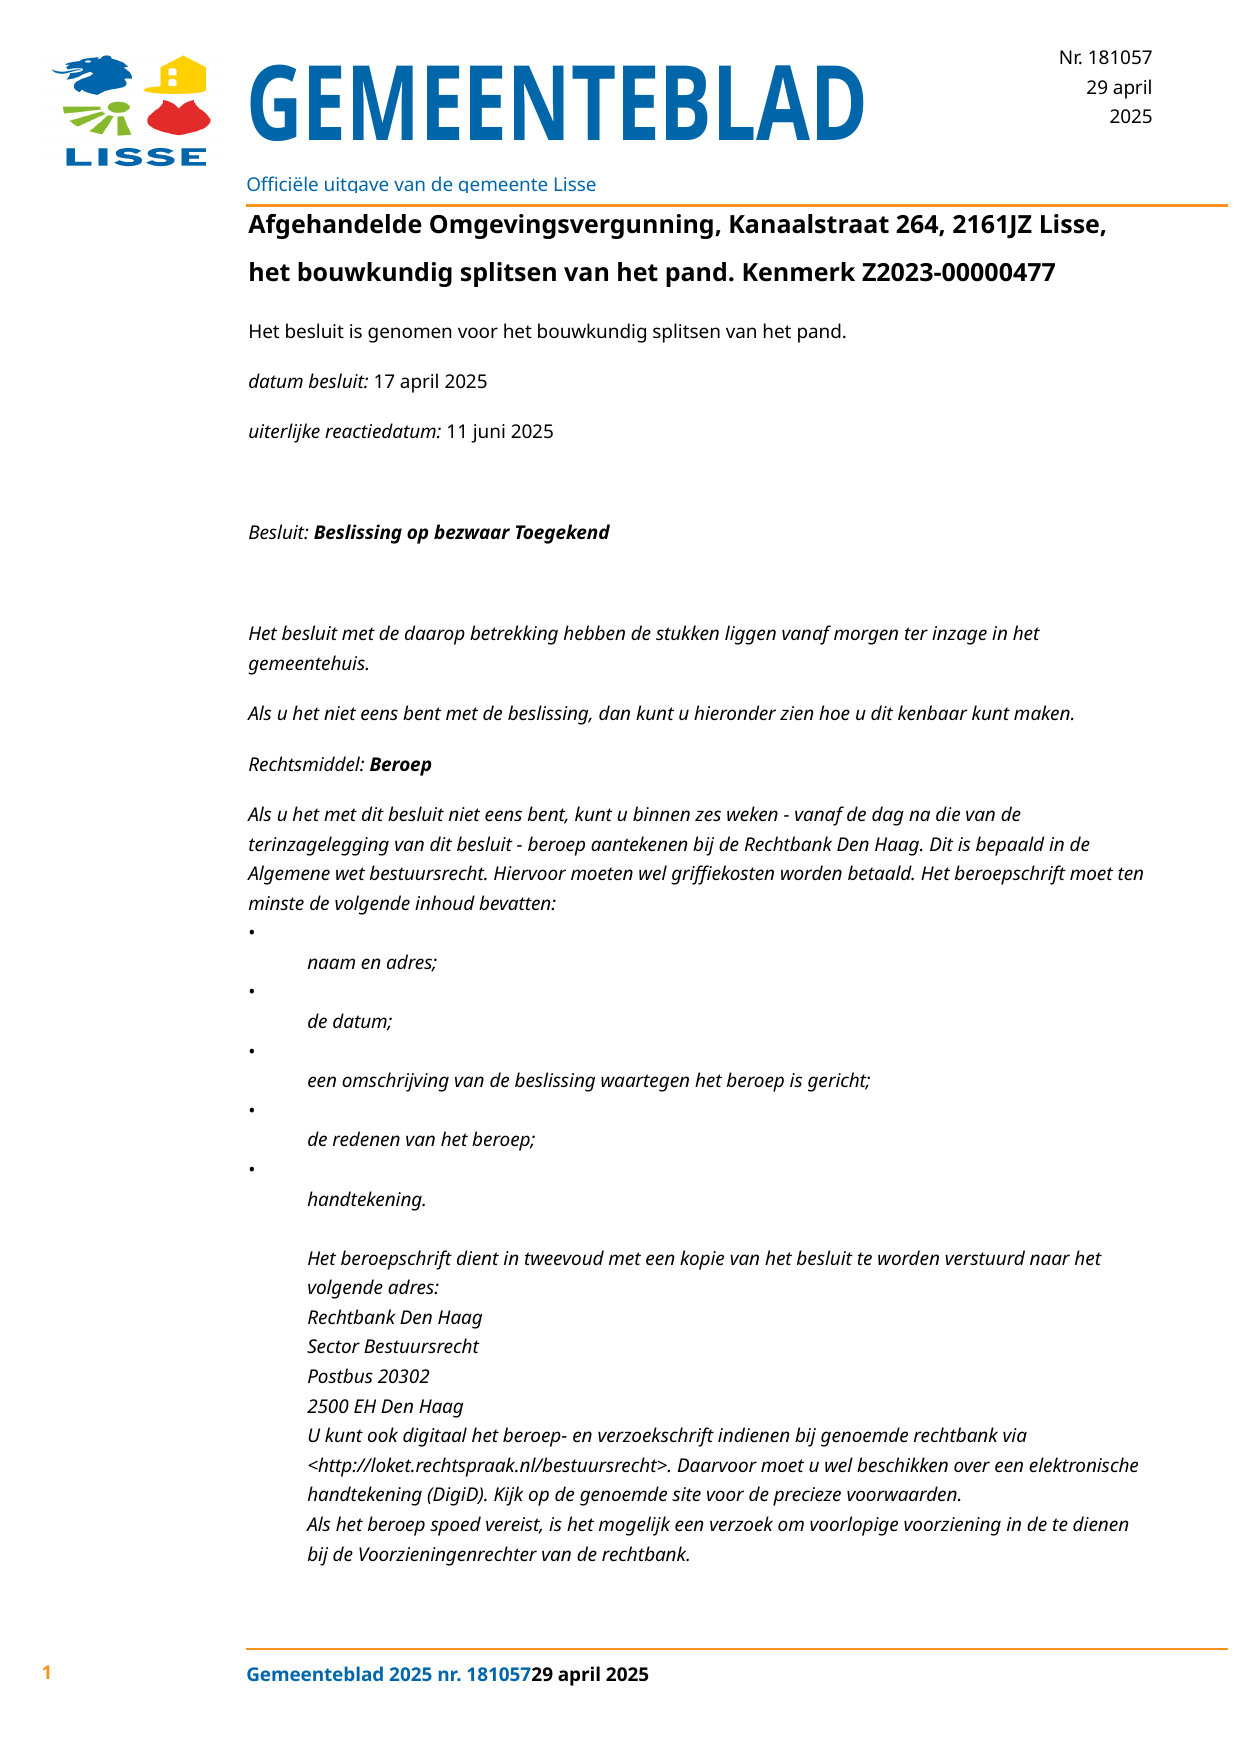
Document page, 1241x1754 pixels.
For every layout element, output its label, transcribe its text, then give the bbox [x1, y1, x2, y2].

list handtekening. [248, 1186, 1152, 1212]
list U kunt ook digitaal het beroep- en verzoekschrift indienen bij genoemde rechtbank via <http://loket.rechtspraak.nl/bestuursrecht>. Daarvoor moet u wel beschikken over een elektronische handtekening (DigiD). Kijk op de genoemde site voor de precieze voorwaarden. [248, 1422, 1152, 1507]
text Als u het niet eens bent met de beslissing, dan kunt u hieronder zien hoe u dit kenbaar kunt maken. [248, 700, 1152, 726]
list naam en adres; [248, 949, 1152, 975]
list Het beroepschrift dient in tweevoud met een kopie van het besluit te worden verstuurd naar het volgende adres: [248, 1245, 1152, 1300]
list Sector Bestuursrecht [248, 1334, 1152, 1359]
text Als u het met dit besluit niet eens bent, kunt u binnen zes weken - vanaf de dag na die van de terinzagelegging van dit besluit - beroep aantekenen bij de Rechtbank Den Haag. Dit is bepaald in de Algemene wet bestuursrecht. Hiervoor moeten wel griffiekosten worden betaald. Het beroepschrift moet ten minste de volgende inhoud bevatten: [248, 801, 1152, 916]
list de datum; [248, 1008, 1152, 1034]
list 2500 EH Den Haag [248, 1393, 1152, 1419]
list Als het beroep spoed vereist, is het mogelijk een verzoek om voorlopige voorziening in de te dienen bij de Voorzieningenrechter van de rechtbank. [248, 1511, 1152, 1567]
list de redenen van het beroep; [248, 1127, 1152, 1152]
text datum besluit: 17 april 2025 [248, 368, 1152, 394]
text Rechtsmiddel: Beroep [248, 751, 1152, 777]
text Het besluit met de daarop betrekking hebben de stukken liggen vanaf morgen ter inzage in het gemeentehuis. [248, 620, 1152, 676]
list Postbus 20302 [248, 1363, 1152, 1389]
list Rechtbank Den Haag [248, 1304, 1152, 1330]
list een omschrijving van de beslissing waartegen het beroep is gericht; [248, 1067, 1152, 1093]
text Afgehandelde Omgevingsvergunning, Kanaalstraat 264, 2161JZ Lisse, het bouwkundig splitsen van het pand. Kenmerk Z2023-00000477 [248, 207, 1152, 288]
text uiterlijke reactiedatum: 11 juni 2025 [248, 419, 1152, 444]
picture [41, 47, 231, 172]
text Het besluit is genomen voor het bouwkundig splitsen van het pand. [248, 318, 1152, 344]
text Besluit: Beslissing op bezwaar Toegekend [248, 519, 1152, 545]
